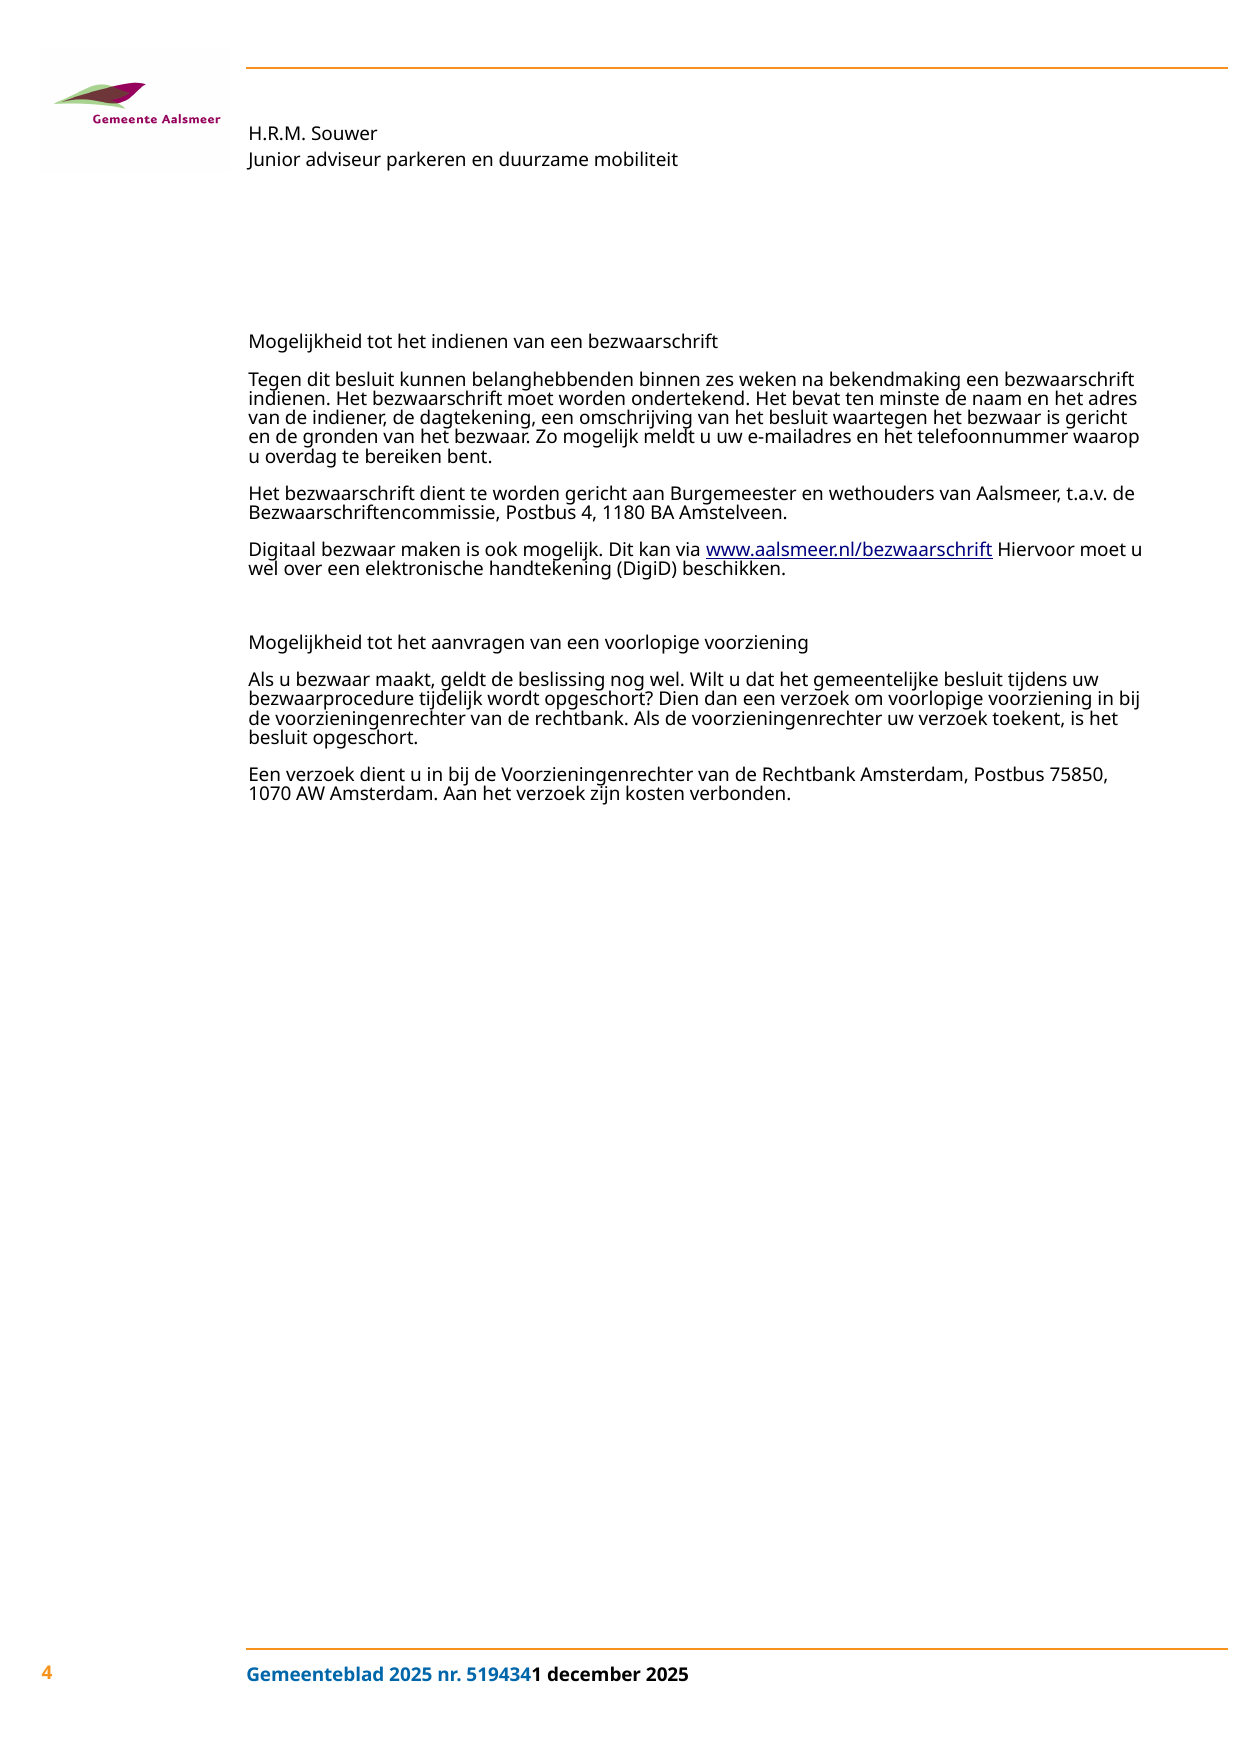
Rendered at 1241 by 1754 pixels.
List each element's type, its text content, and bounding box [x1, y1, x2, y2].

text Mogelijkheid tot het indienen van een bezwaarschrift [248, 333, 1152, 353]
text Als u bezwaar maakt, geldt de beslissing nog wel. Wilt u dat het gemeentelijke besluit tijdens uw bezwaarprocedure tijdelijk wordt opgeschort? Dien dan een verzoek om voorlopige voorziening in bij de voorzieningenrechter van de rechtbank. Als de voorzieningenrechter uw verzoek toekent, is het besluit opgeschort. [248, 671, 1152, 748]
text Een verzoek dient u in bij de Voorzieningenrechter van de Rechtbank Amsterdam, Postbus 75850, 1070 AW Amsterdam. Aan het verzoek zijn kosten verbonden. [248, 766, 1152, 804]
text Het bezwaarschrift dient te worden gericht aan Burgemeester en wethouders van Aalsmeer, t.a.v. de Bezwaarschriftencommissie, Postbus 4, 1180 BA Amstelveen. [248, 484, 1152, 523]
picture [41, 47, 231, 172]
text H.R.M. Souwer [248, 121, 1152, 146]
text Mogelijkheid tot het aanvragen van een voorlopige voorziening [248, 634, 1152, 653]
text Junior adviseur parkeren en duurzame mobiliteit [248, 146, 1152, 172]
text Digitaal bezwaar maken is ook mogelijk. Dit kan via www.aalsmeer.nl/bezwaarschrift Hiervoor moet u wel over een elektronische handtekening (DigiD) beschikken. [248, 541, 1152, 579]
text Tegen dit besluit kunnen belanghebbenden binnen zes weken na bekendmaking een bezwaarschrift indienen. Het bezwaarschrift moet worden ondertekend. Het bevat ten minste de naam en het adres van de indiener, de dagtekening, een omschrijving van het besluit waartegen het bezwaar is gericht en de gronden van het bezwaar. Zo mogelijk meldt u uw e-mailadres en het telefoonnummer waarop u overdag te bereiken bent. [248, 371, 1152, 467]
